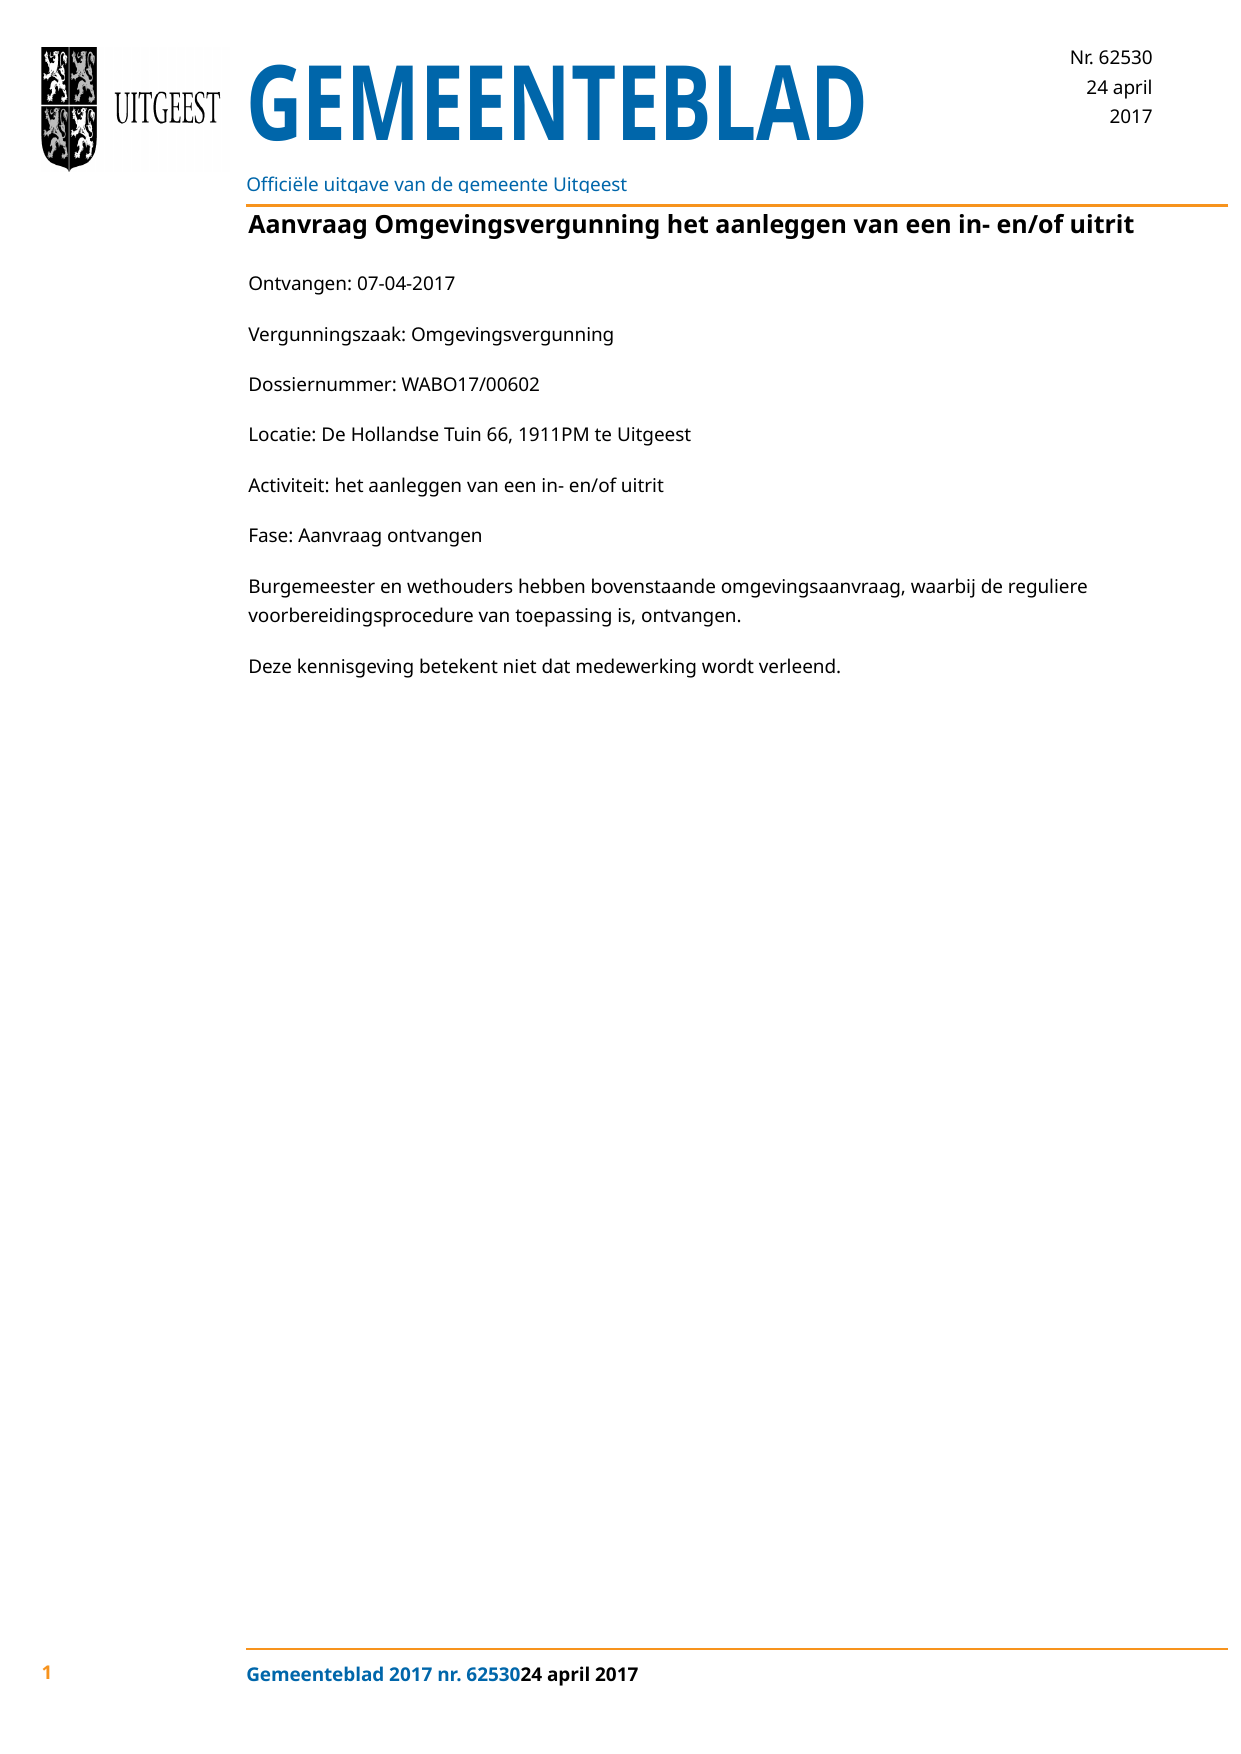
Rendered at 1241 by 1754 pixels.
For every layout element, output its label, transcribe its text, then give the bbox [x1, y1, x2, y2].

picture [41, 47, 231, 172]
text Locatie: De Hollandse Tuin 66, 1911PM te Uitgeest [248, 422, 1152, 447]
text Deze kennisgeving betekent niet dat medewerking wordt verleend. [248, 653, 1152, 678]
text Activiteit: het aanleggen van een in- en/of uitrit [248, 472, 1152, 498]
text Fase: Aanvraag ontvangen [248, 522, 1152, 548]
text Burgemeester en wethouders hebben bovenstaande omgevingsaanvraag, waarbij de reguliere voorbereidingsprocedure van toepassing is, ontvangen. [248, 573, 1152, 628]
text Vergunningszaak: Omgevingsvergunning [248, 321, 1152, 346]
text Ontvangen: 07-04-2017 [248, 270, 1152, 296]
text Aanvraag Omgevingsvergunning het aanleggen van een in- en/of uitrit [248, 207, 1152, 241]
text Dossiernummer: WABO17/00602 [248, 371, 1152, 397]
